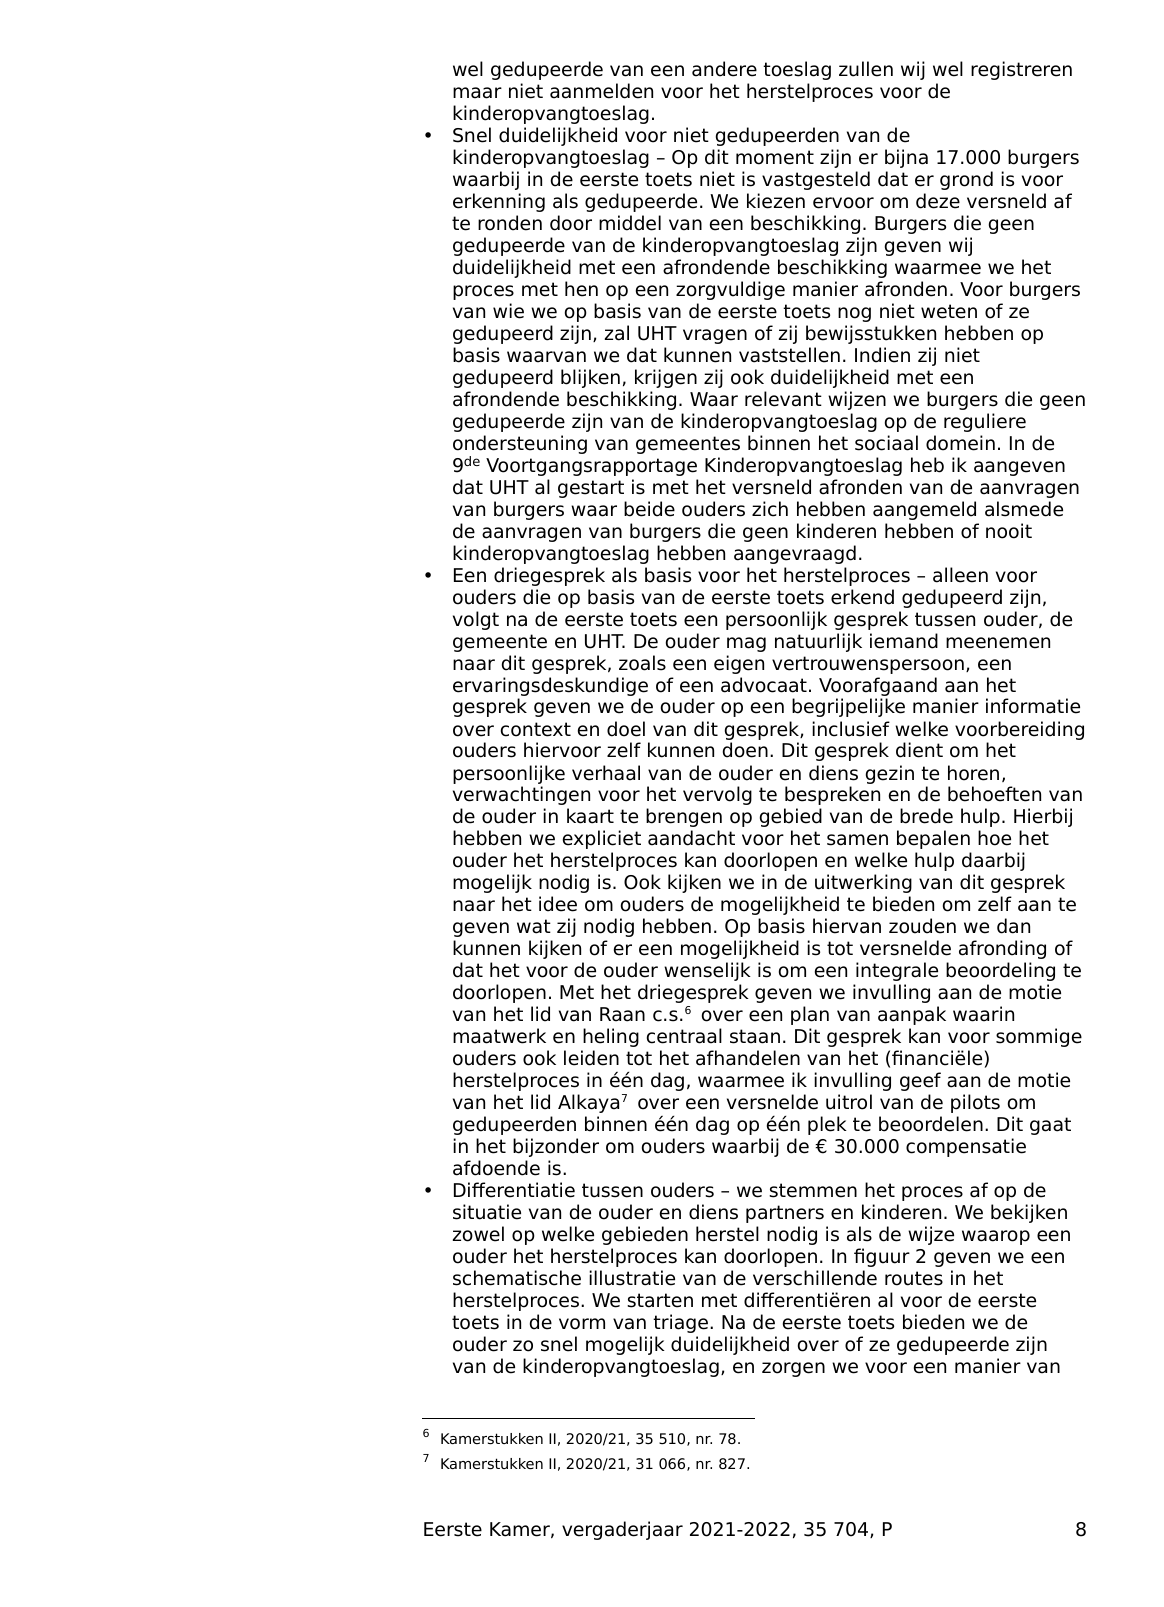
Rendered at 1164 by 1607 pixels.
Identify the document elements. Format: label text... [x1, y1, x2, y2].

text • Differentiatie tussen ouders – we stemmen het proces af op de situatie van de ouder en diens partners en kinderen. We bekijken zowel op welke gebieden herstel nodig is als de wijze waarop een ouder het herstelproces kan doorlopen. In figuur 2 geven we een schematische illustratie van de verschillende routes in het herstelproces. We starten met differentiëren al voor de eerste toets in de vorm van triage. Na de eerste toets bieden we de ouder zo snel mogelijk duidelijkheid over of ze gedupeerde zijn van de kinderopvangtoeslag, en zorgen we voor een manier van [422, 1180, 1087, 1378]
text Kamerstukken II, 2020/21, 31 066, nr. 827. [422, 1452, 1087, 1474]
text • Een driegesprek als basis voor het herstelproces – alleen voor ouders die op basis van de eerste toets erkend gedupeerd zijn, volgt na de eerste toets een persoonlijk gesprek tussen ouder, de gemeente en UHT. De ouder mag natuurlijk iemand meenemen naar dit gesprek, zoals een eigen vertrouwenspersoon, een ervaringsdeskundige of een advocaat. Voorafgaand aan het gesprek geven we de ouder op een begrijpelijke manier informatie over context en doel van dit gesprek, inclusief welke voorbereiding ouders hiervoor zelf kunnen doen. Dit gesprek dient om het persoonlijke verhaal van de ouder en diens gezin te horen, verwachtingen voor het vervolg te bespreken en de behoeften van de ouder in kaart te brengen op gebied van de brede hulp. Hierbij hebben we expliciet aandacht voor het samen bepalen hoe het ouder het herstelproces kan doorlopen en welke hulp daarbij mogelijk nodig is. Ook kijken we in de uitwerking van dit gesprek naar het idee om ouders de mogelijkheid te bieden om zelf aan te geven wat zij nodig hebben. Op basis hiervan zouden we dan kunnen kijken of er een mogelijkheid is tot versnelde afronding of dat het voor de ouder wenselijk is om een integrale beoordeling te doorlopen. Met het driegesprek geven we invulling aan de motie van het lid van Raan c.s. over een plan van aanpak waarin maatwerk en heling centraal staan. Dit gesprek kan voor sommige ouders ook leiden tot het afhandelen van het (financiële) herstelproces in één dag, waarmee ik invulling geef aan de motie van het lid Alkaya over een versnelde uitrol van de pilots om gedupeerden binnen één dag op één plek te beoordelen. Dit gaat in het bijzonder om ouders waarbij de € 30.000 compensatie afdoende is. [422, 564, 1087, 1180]
text • Snel duidelijkheid voor niet gedupeerden van de kinderopvangtoeslag – Op dit moment zijn er bijna 17.000 burgers waarbij in de eerste toets niet is vastgesteld dat er grond is voor erkenning als gedupeerde. We kiezen ervoor om deze versneld af te ronden door middel van een beschikking. Burgers die geen gedupeerde van de kinderopvangtoeslag zijn geven wij duidelijkheid met een afrondende beschikking waarmee we het proces met hen op een zorgvuldige manier afronden. Voor burgers van wie we op basis van de eerste toets nog niet weten of ze gedupeerd zijn, zal UHT vragen of zij bewijsstukken hebben op basis waarvan we dat kunnen vaststellen. Indien zij niet gedupeerd blijken, krijgen zij ook duidelijkheid met een afrondende beschikking. Waar relevant wijzen we burgers die geen gedupeerde zijn van de kinderopvangtoeslag op de reguliere ondersteuning van gemeentes binnen het sociaal domein. In de 9de Voortgangsrapportage Kinderopvangtoeslag heb ik aangeven dat UHT al gestart is met het versneld afronden van de aanvragen van burgers waar beide ouders zich hebben aangemeld alsmede de aanvragen van burgers die geen kinderen hebben of nooit kinderopvangtoeslag hebben aangevraagd. [422, 125, 1087, 564]
text Kamerstukken II, 2020/21, 35 510, nr. 78. [422, 1427, 1087, 1449]
text wel gedupeerde van een andere toeslag zullen wij wel registreren maar niet aanmelden voor het herstelproces voor de kinderopvangtoeslag. [422, 59, 1087, 125]
